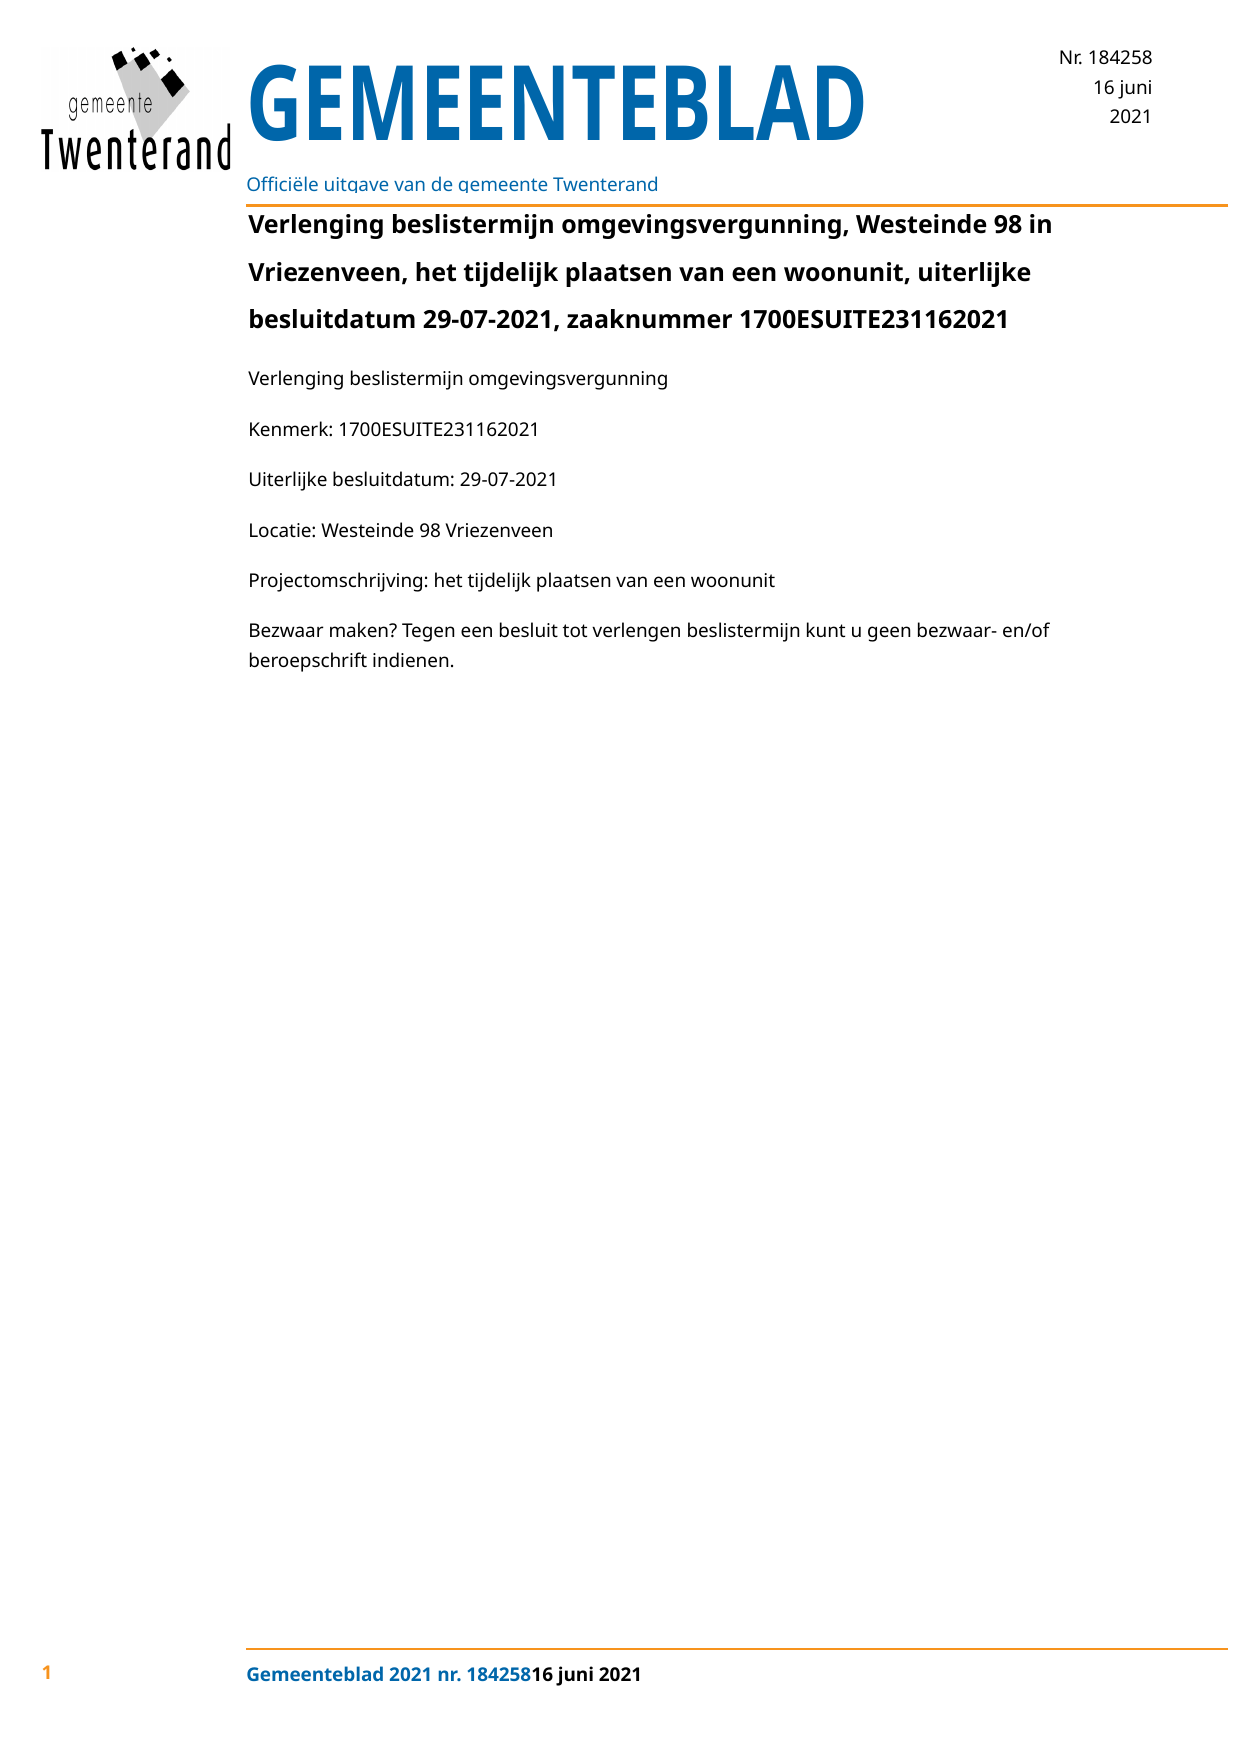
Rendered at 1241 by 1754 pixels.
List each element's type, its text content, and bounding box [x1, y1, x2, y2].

text Bezwaar maken? Tegen een besluit tot verlengen beslistermijn kunt u geen bezwaar- en/of beroepschrift indienen. [248, 618, 1152, 673]
text Uiterlijke besluitdatum: 29-07-2021 [248, 466, 1152, 492]
text Verlenging beslistermijn omgevingsvergunning [248, 366, 1152, 391]
text Kenmerk: 1700ESUITE231162021 [248, 416, 1152, 442]
picture [41, 47, 231, 172]
text Locatie: Westeinde 98 Vriezenveen [248, 517, 1152, 542]
text Verlenging beslistermijn omgevingsvergunning, Westeinde 98 in Vriezenveen, het tijdelijk plaatsen van een woonunit, uiterlijke besluitdatum 29-07-2021, zaaknummer 1700ESUITE231162021 [248, 207, 1152, 336]
text Projectomschrijving: het tijdelijk plaatsen van een woonunit [248, 567, 1152, 593]
